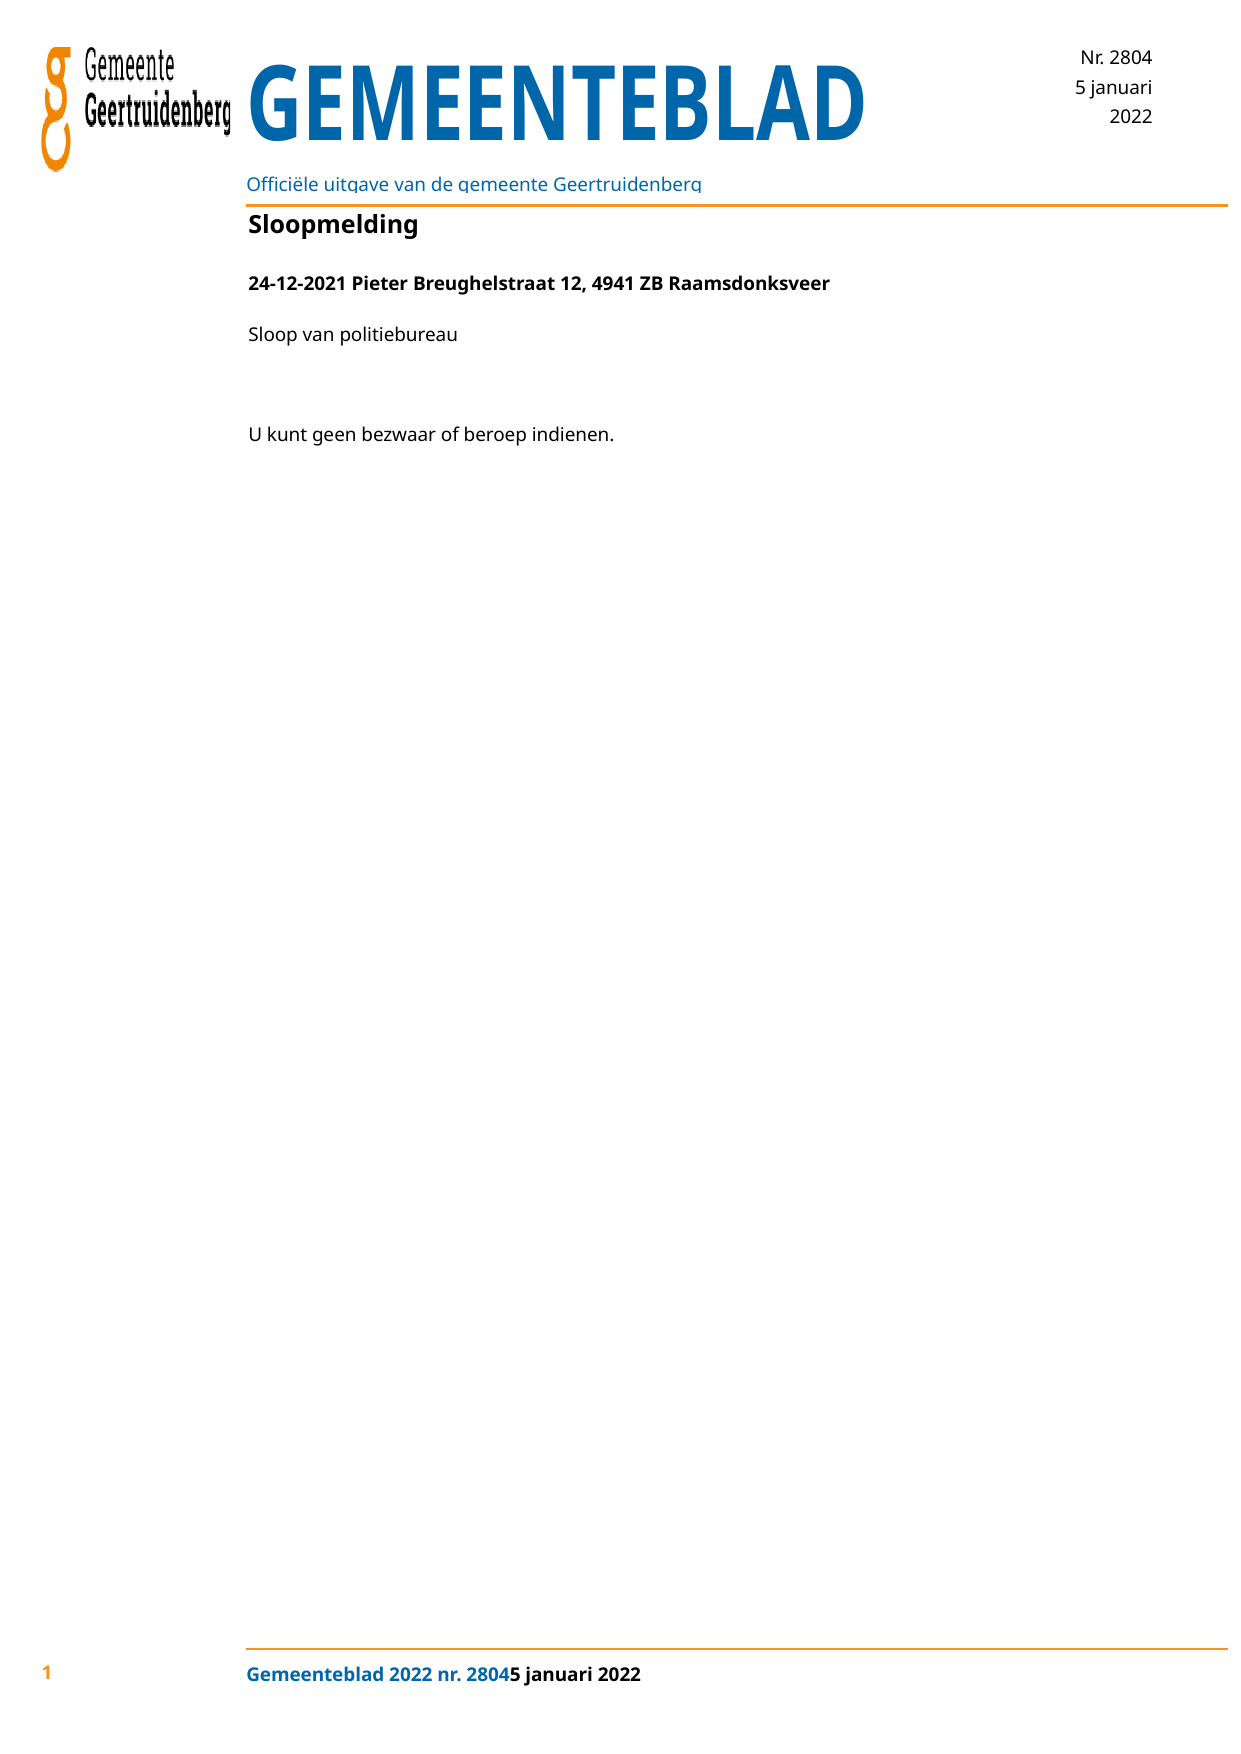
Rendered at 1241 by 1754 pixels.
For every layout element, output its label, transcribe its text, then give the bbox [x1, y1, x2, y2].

text U kunt geen bezwaar of beroep indienen. [248, 422, 1152, 447]
text 24-12-2021 Pieter Breughelstraat 12, 4941 ZB Raamsdonksveer [248, 270, 1152, 296]
text Sloop van politiebureau [248, 321, 1152, 346]
picture [41, 47, 231, 172]
text Sloopmelding [248, 207, 1152, 241]
